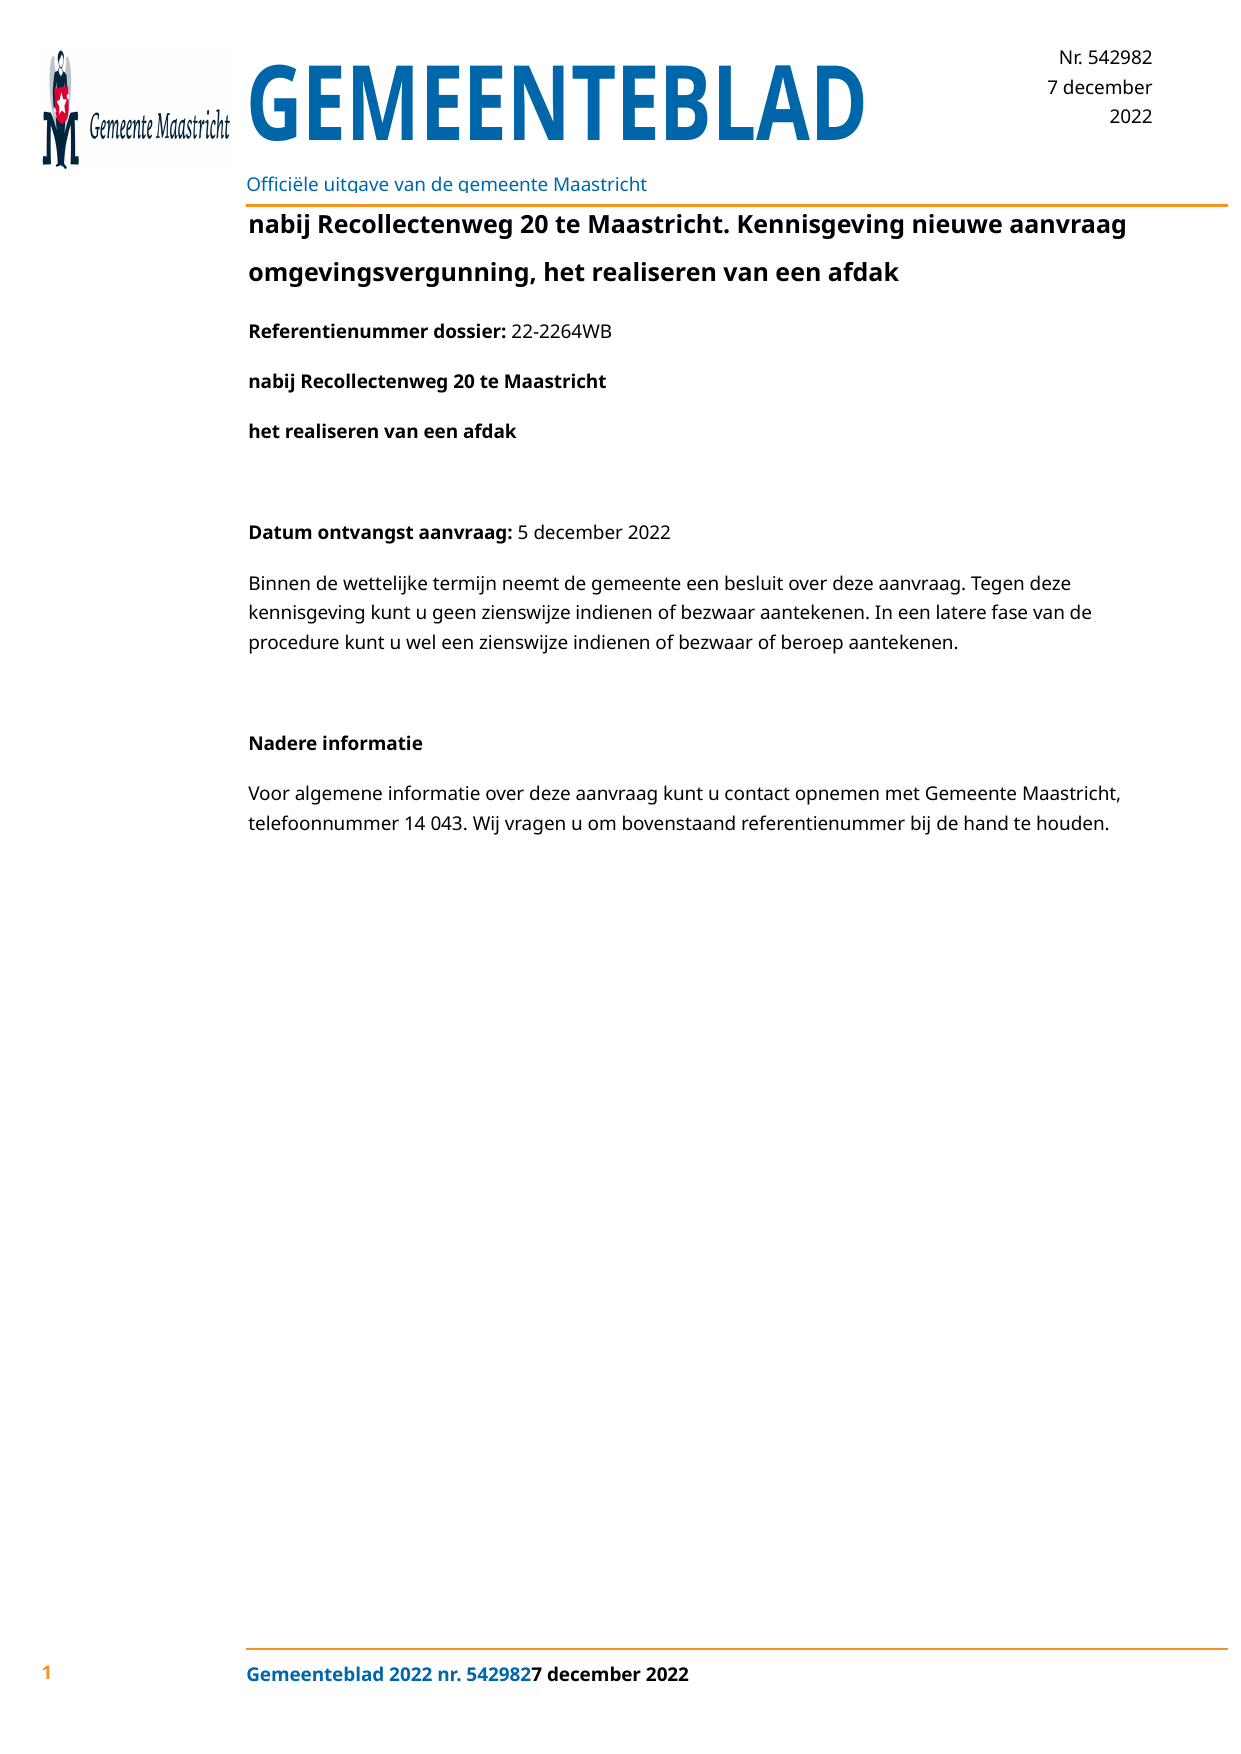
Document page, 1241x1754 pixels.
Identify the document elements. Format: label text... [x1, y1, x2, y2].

picture [41, 47, 231, 172]
text Datum ontvangst aanvraag: 5 december 2022 [248, 519, 1152, 545]
text Referentienummer dossier: 22-2264WB [248, 318, 1152, 344]
text het realiseren van een afdak [248, 419, 1152, 444]
text Nadere informatie [248, 730, 1152, 756]
text Binnen de wettelijke termijn neemt de gemeente een besluit over deze aanvraag. Tegen deze kennisgeving kunt u geen zienswijze indienen of bezwaar aantekenen. In een latere fase van de procedure kunt u wel een zienswijze indienen of bezwaar of beroep aantekenen. [248, 570, 1152, 655]
text nabij Recollectenweg 20 te Maastricht. Kennisgeving nieuwe aanvraag omgevingsvergunning, het realiseren van een afdak [248, 207, 1152, 288]
text nabij Recollectenweg 20 te Maastricht [248, 368, 1152, 394]
text Voor algemene informatie over deze aanvraag kunt u contact opnemen met Gemeente Maastricht, telefoonnummer 14 043. Wij vragen u om bovenstaand referentienummer bij de hand te houden. [248, 780, 1152, 836]
